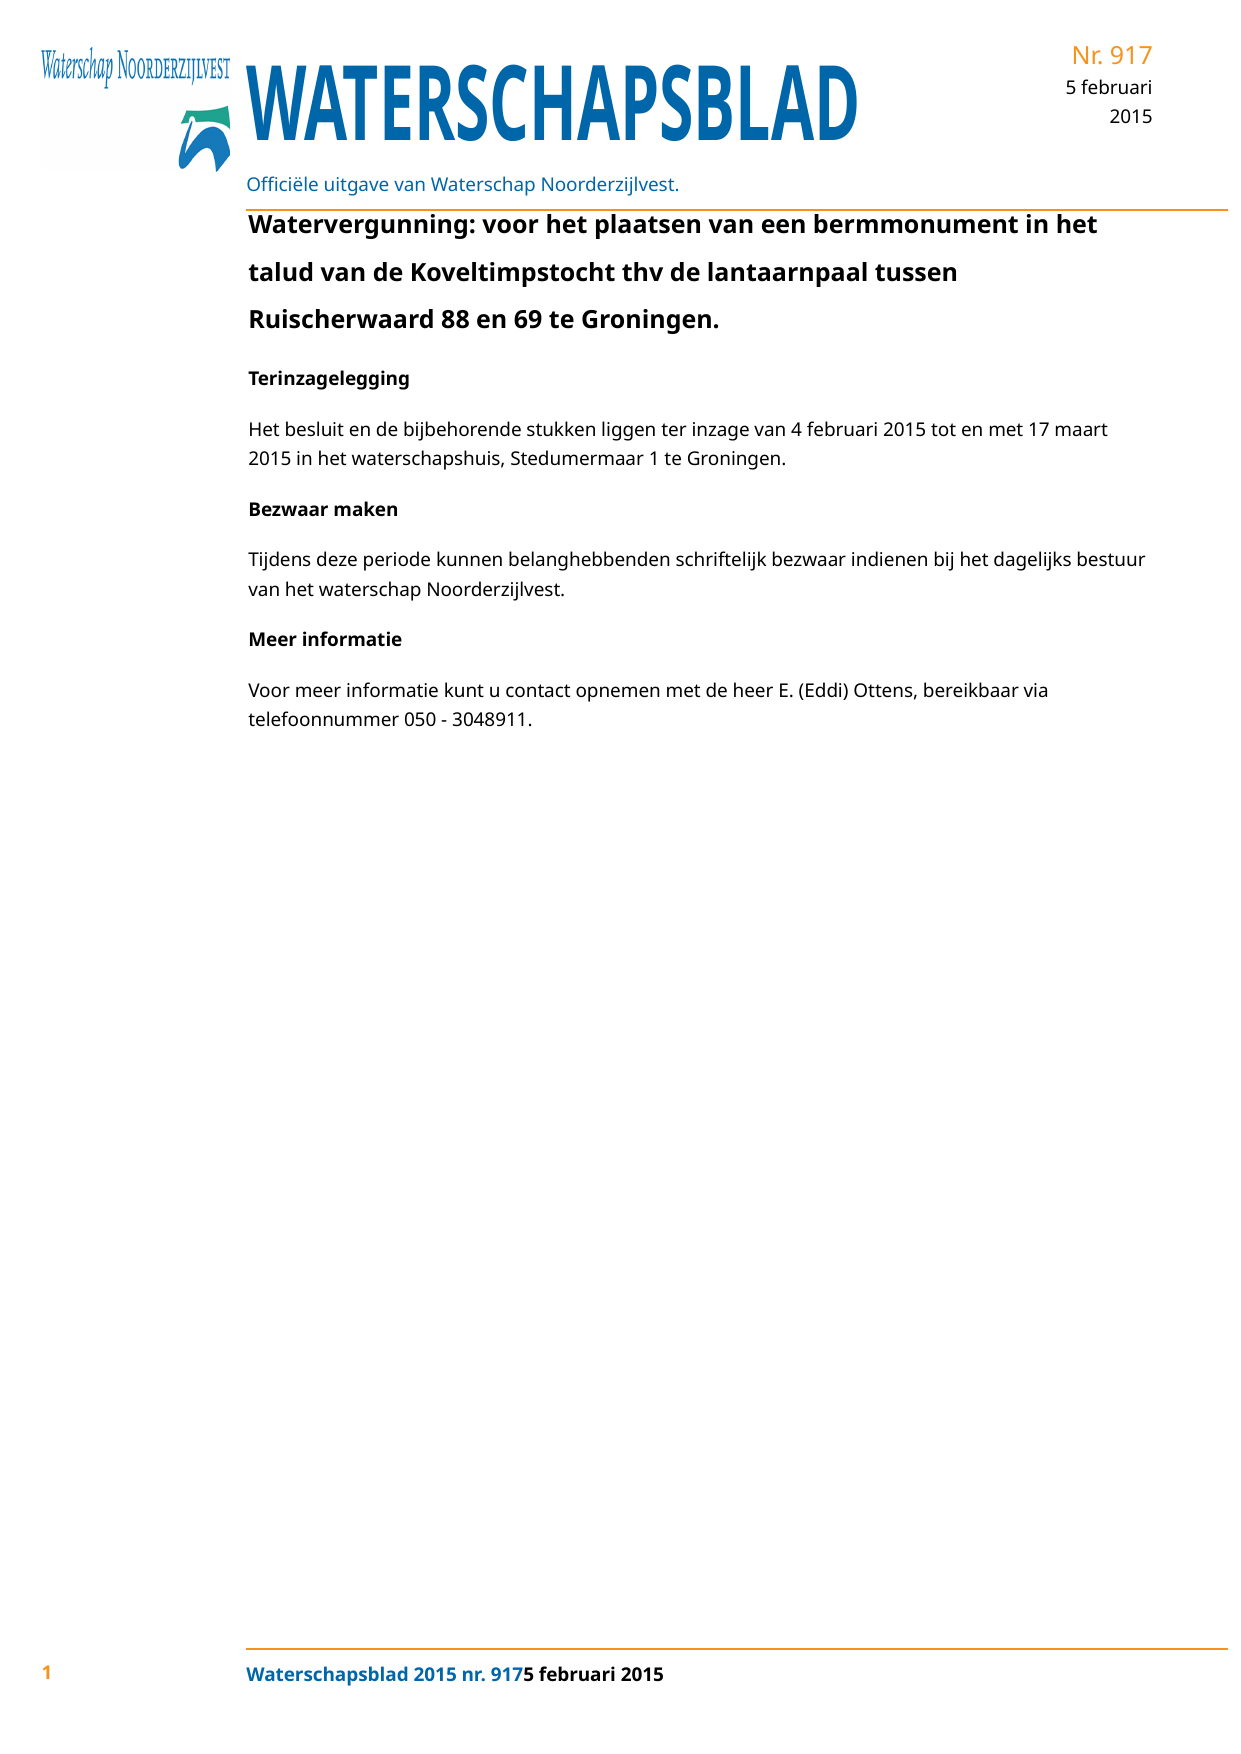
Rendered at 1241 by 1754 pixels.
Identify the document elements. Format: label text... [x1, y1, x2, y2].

text Watervergunning: voor het plaatsen van een bermmonument in het talud van de Koveltimpstocht thv de lantaarnpaal tussen Ruischerwaard 88 en 69 te Groningen. [248, 211, 1152, 336]
text Tijdens deze periode kunnen belanghebbenden schriftelijk bezwaar indienen bij het dagelijks bestuur van het waterschap Noorderzijlvest. [248, 546, 1152, 602]
text Het besluit en de bijbehorende stukken liggen ter inzage van 4 februari 2015 tot en met 17 maart 2015 in het waterschapshuis, Stedumermaar 1 te Groningen. [248, 416, 1152, 471]
text Meer informatie [248, 626, 1152, 652]
text Terinzagelegging [248, 366, 1152, 391]
text Voor meer informatie kunt u contact opnemen met de heer E. (Eddi) Ottens, bereikbaar via telefoonnummer 050 - 3048911. [248, 677, 1152, 732]
picture [41, 47, 231, 172]
text Bezwaar maken [248, 496, 1152, 522]
